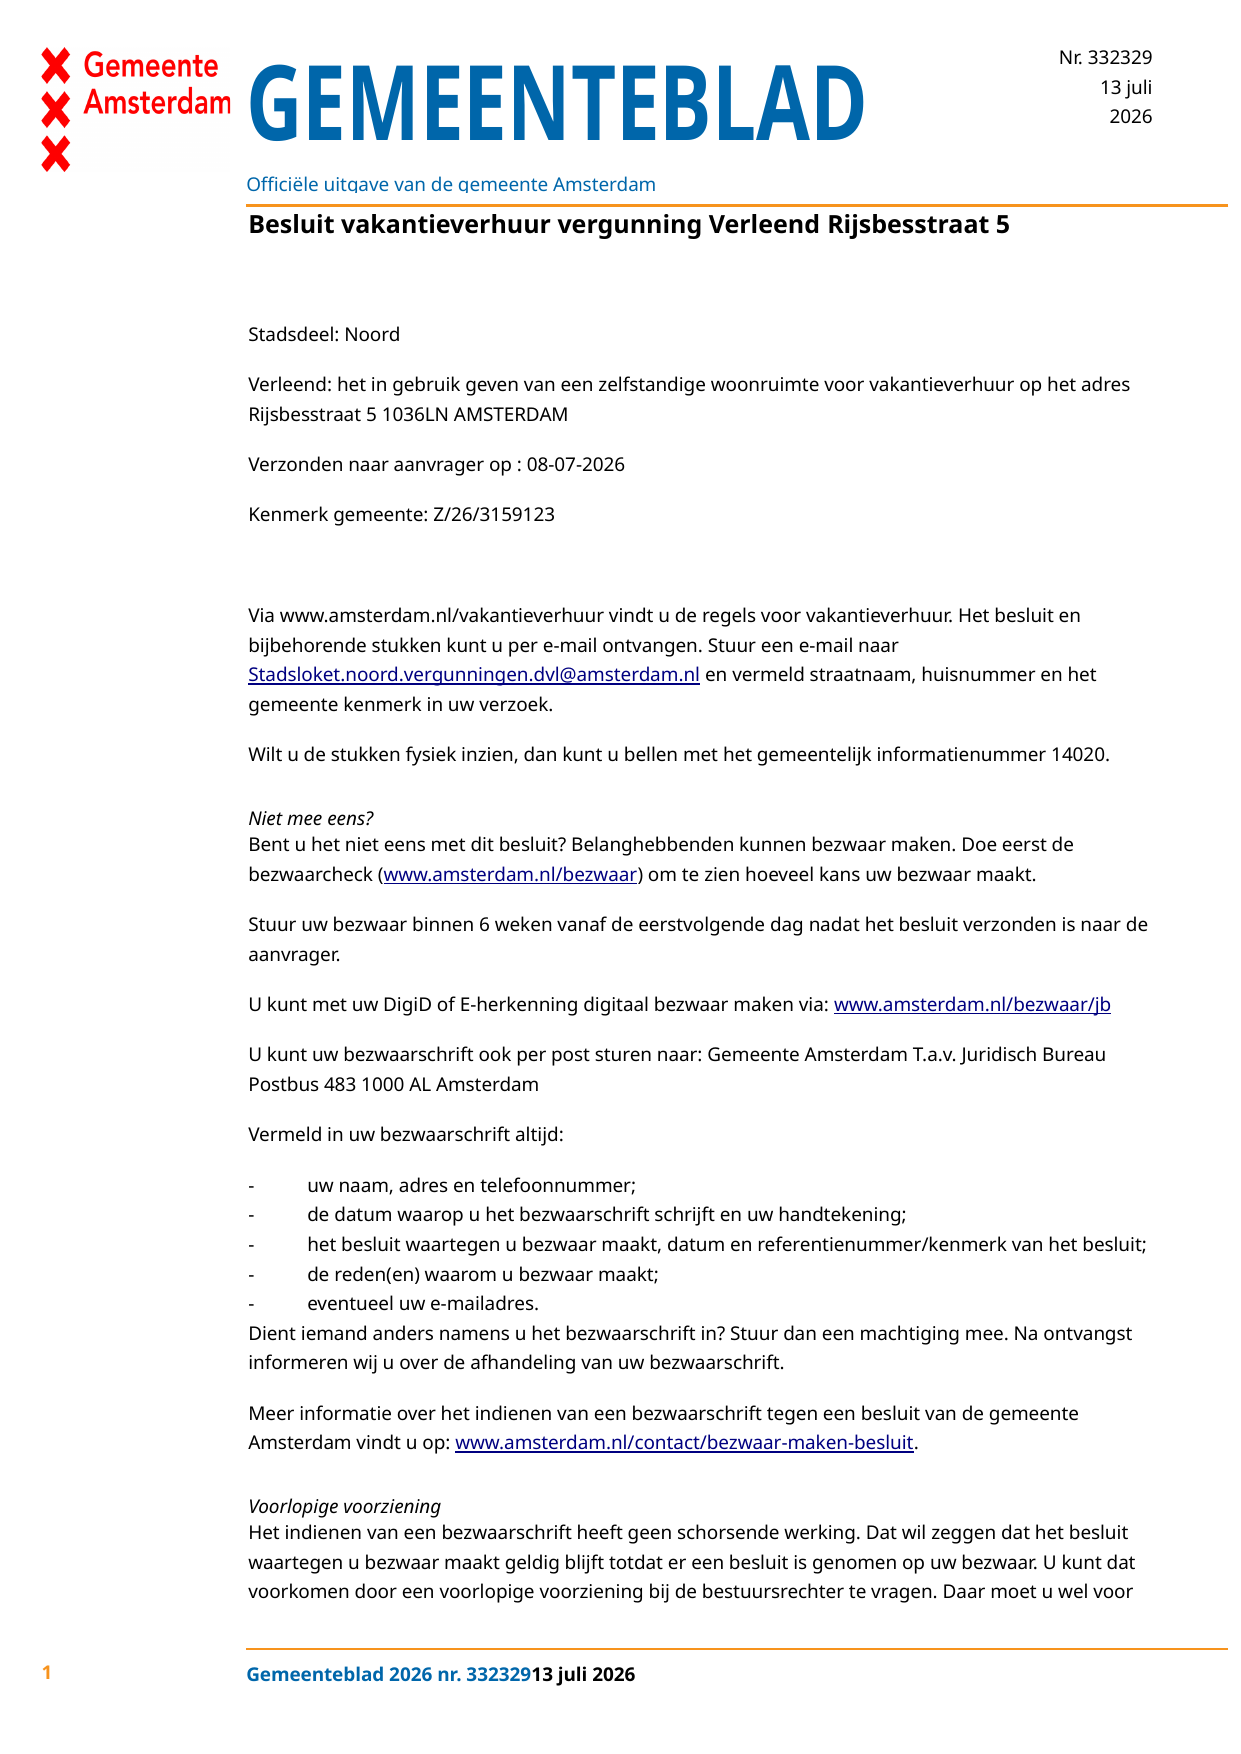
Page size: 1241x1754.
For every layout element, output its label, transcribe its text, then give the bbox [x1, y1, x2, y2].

list de reden(en) waarom u bezwaar maakt; [248, 1261, 1152, 1287]
text Vermeld in uw bezwaarschrift altijd: [248, 1122, 1152, 1147]
text U kunt uw bezwaarschrift ook per post sturen naar: Gemeente Amsterdam T.a.v. Juridisch Bureau Postbus 483 1000 AL Amsterdam [248, 1042, 1152, 1097]
picture [41, 47, 231, 172]
list eventueel uw e-mailadres. [248, 1290, 1152, 1316]
text Dient iemand anders namens u het bezwaarschrift in? Stuur dan een machtiging mee. Na ontvangst informeren wij u over de afhandeling van uw bezwaarschrift. [248, 1320, 1152, 1375]
text Stuur uw bezwaar binnen 6 weken vanaf de eerstvolgende dag nadat het besluit verzonden is naar de aanvrager. [248, 911, 1152, 967]
text U kunt met uw DigiD of E-herkenning digitaal bezwaar maken via: www.amsterdam.nl/bezwaar/jb [248, 991, 1152, 1017]
text Bent u het niet eens met dit besluit? Belanghebbenden kunnen bezwaar maken. Doe eerst de bezwaarcheck (www.amsterdam.nl/bezwaar) om te zien hoeveel kans uw bezwaar maakt. [248, 831, 1152, 887]
text Besluit vakantieverhuur vergunning Verleend Rijsbesstraat 5 [248, 207, 1152, 241]
text Verzonden naar aanvrager op : 08-07-2026 [248, 451, 1152, 477]
text Het indienen van een bezwaarschrift heeft geen schorsende werking. Dat wil zeggen dat het besluit waartegen u bezwaar maakt geldig blijft totdat er een besluit is genomen op uw bezwaar. U kunt dat voorkomen door een voorlopige voorziening bij de bestuursrechter te vragen. Daar moet u wel voor [248, 1519, 1152, 1604]
text Verleend: het in gebruik geven van een zelfstandige woonruimte voor vakantieverhuur op het adres Rijsbesstraat 5 1036LN AMSTERDAM [248, 371, 1152, 426]
text Niet mee eens? [248, 806, 1152, 831]
text Meer informatie over het indienen van een bezwaarschrift tegen een besluit van de gemeente Amsterdam vindt u op: www.amsterdam.nl/contact/bezwaar-maken-besluit. [248, 1400, 1152, 1455]
list uw naam, adres en telefoonnummer; [248, 1172, 1152, 1198]
text Via www.amsterdam.nl/vakantieverhuur vindt u de regels voor vakantieverhuur. Het besluit en bijbehorende stukken kunt u per e-mail ontvangen. Stuur een e-mail naar Stadsloket.noord.vergunningen.dvl@amsterdam.nl en vermeld straatnaam, huisnummer en het gemeente kenmerk in uw verzoek. [248, 602, 1152, 717]
list het besluit waartegen u bezwaar maakt, datum en referentienummer/kenmerk van het besluit; [248, 1231, 1152, 1257]
text Wilt u de stukken fysiek inzien, dan kunt u bellen met het gemeentelijk informatienummer 14020. [248, 742, 1152, 767]
text Kenmerk gemeente: Z/26/3159123 [248, 502, 1152, 527]
list de datum waarop u het bezwaarschrift schrijft en uw handtekening; [248, 1202, 1152, 1227]
text Voorlopige voorziening [248, 1493, 1152, 1519]
text Stadsdeel: Noord [248, 321, 1152, 346]
